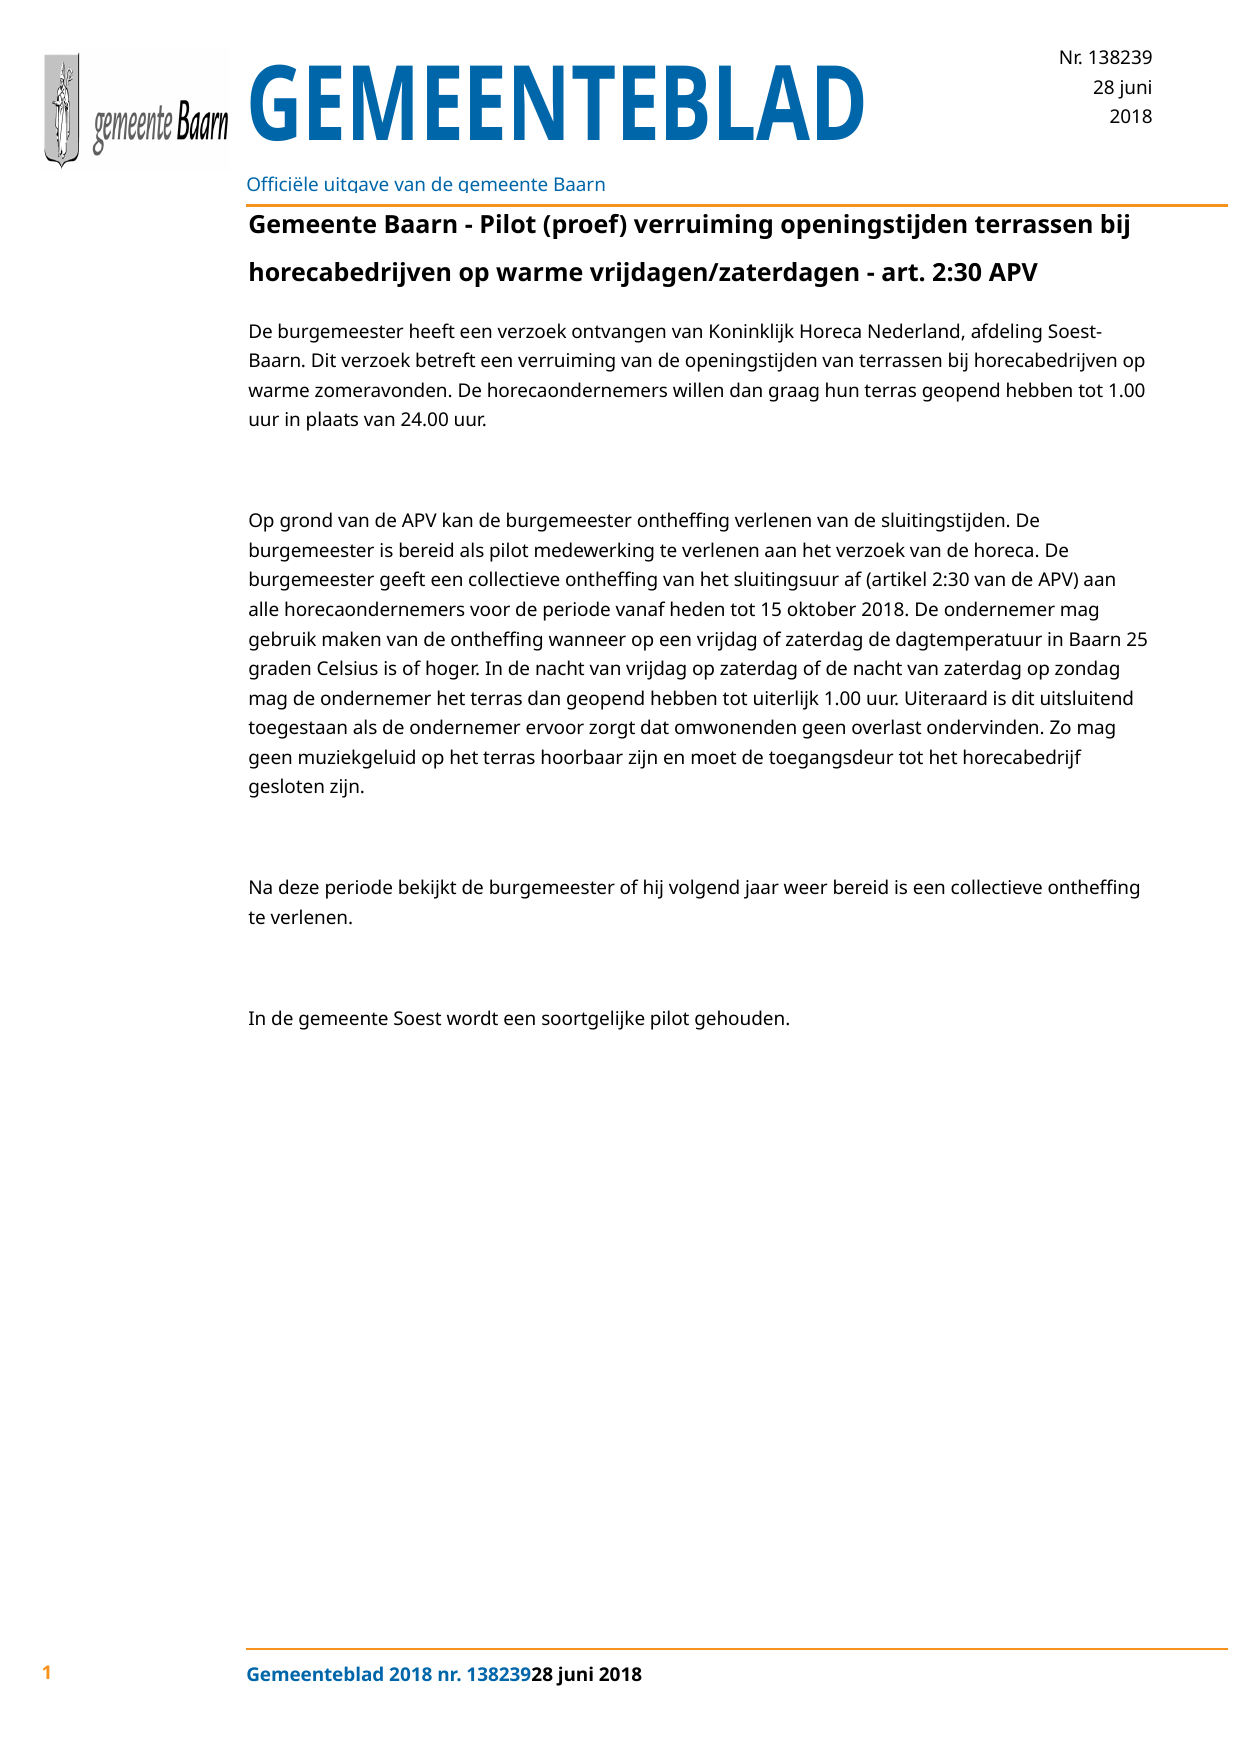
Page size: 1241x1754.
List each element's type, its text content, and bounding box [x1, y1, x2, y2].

picture [41, 47, 231, 172]
text Op grond van de APV kan de burgemeester ontheffing verlenen van de sluitingstijden. De burgemeester is bereid als pilot medewerking te verlenen aan het verzoek van de horeca. De burgemeester geeft een collectieve ontheffing van het sluitingsuur af (artikel 2:30 van de APV) aan alle horecaondernemers voor de periode vanaf heden tot 15 oktober 2018. De ondernemer mag gebruik maken van de ontheffing wanneer op een vrijdag of zaterdag de dagtemperatuur in Baarn 25 graden Celsius is of hoger. In de nacht van vrijdag op zaterdag of de nacht van zaterdag op zondag mag de ondernemer het terras dan geopend hebben tot uiterlijk 1.00 uur. Uiteraard is dit uitsluitend toegestaan als de ondernemer ervoor zorgt dat omwonenden geen overlast ondervinden. Zo mag geen muziekgeluid op het terras hoorbaar zijn en moet de toegangsdeur tot het horecabedrijf gesloten zijn. [248, 507, 1152, 799]
text Na deze periode bekijkt de burgemeester of hij volgend jaar weer bereid is een collectieve ontheffing te verlenen. [248, 874, 1152, 930]
text De burgemeester heeft een verzoek ontvangen van Koninklijk Horeca Nederland, afdeling Soest-Baarn. Dit verzoek betreft een verruiming van de openingstijden van terrassen bij horecabedrijven op warme zomeravonden. De horecaondernemers willen dan graag hun terras geopend hebben tot 1.00 uur in plaats van 24.00 uur. [248, 318, 1152, 432]
text In de gemeente Soest wordt een soortgelijke pilot gehouden. [248, 1005, 1152, 1031]
text Gemeente Baarn - Pilot (proef) verruiming openingstijden terrassen bij horecabedrijven op warme vrijdagen/zaterdagen - art. 2:30 APV [248, 207, 1152, 288]
